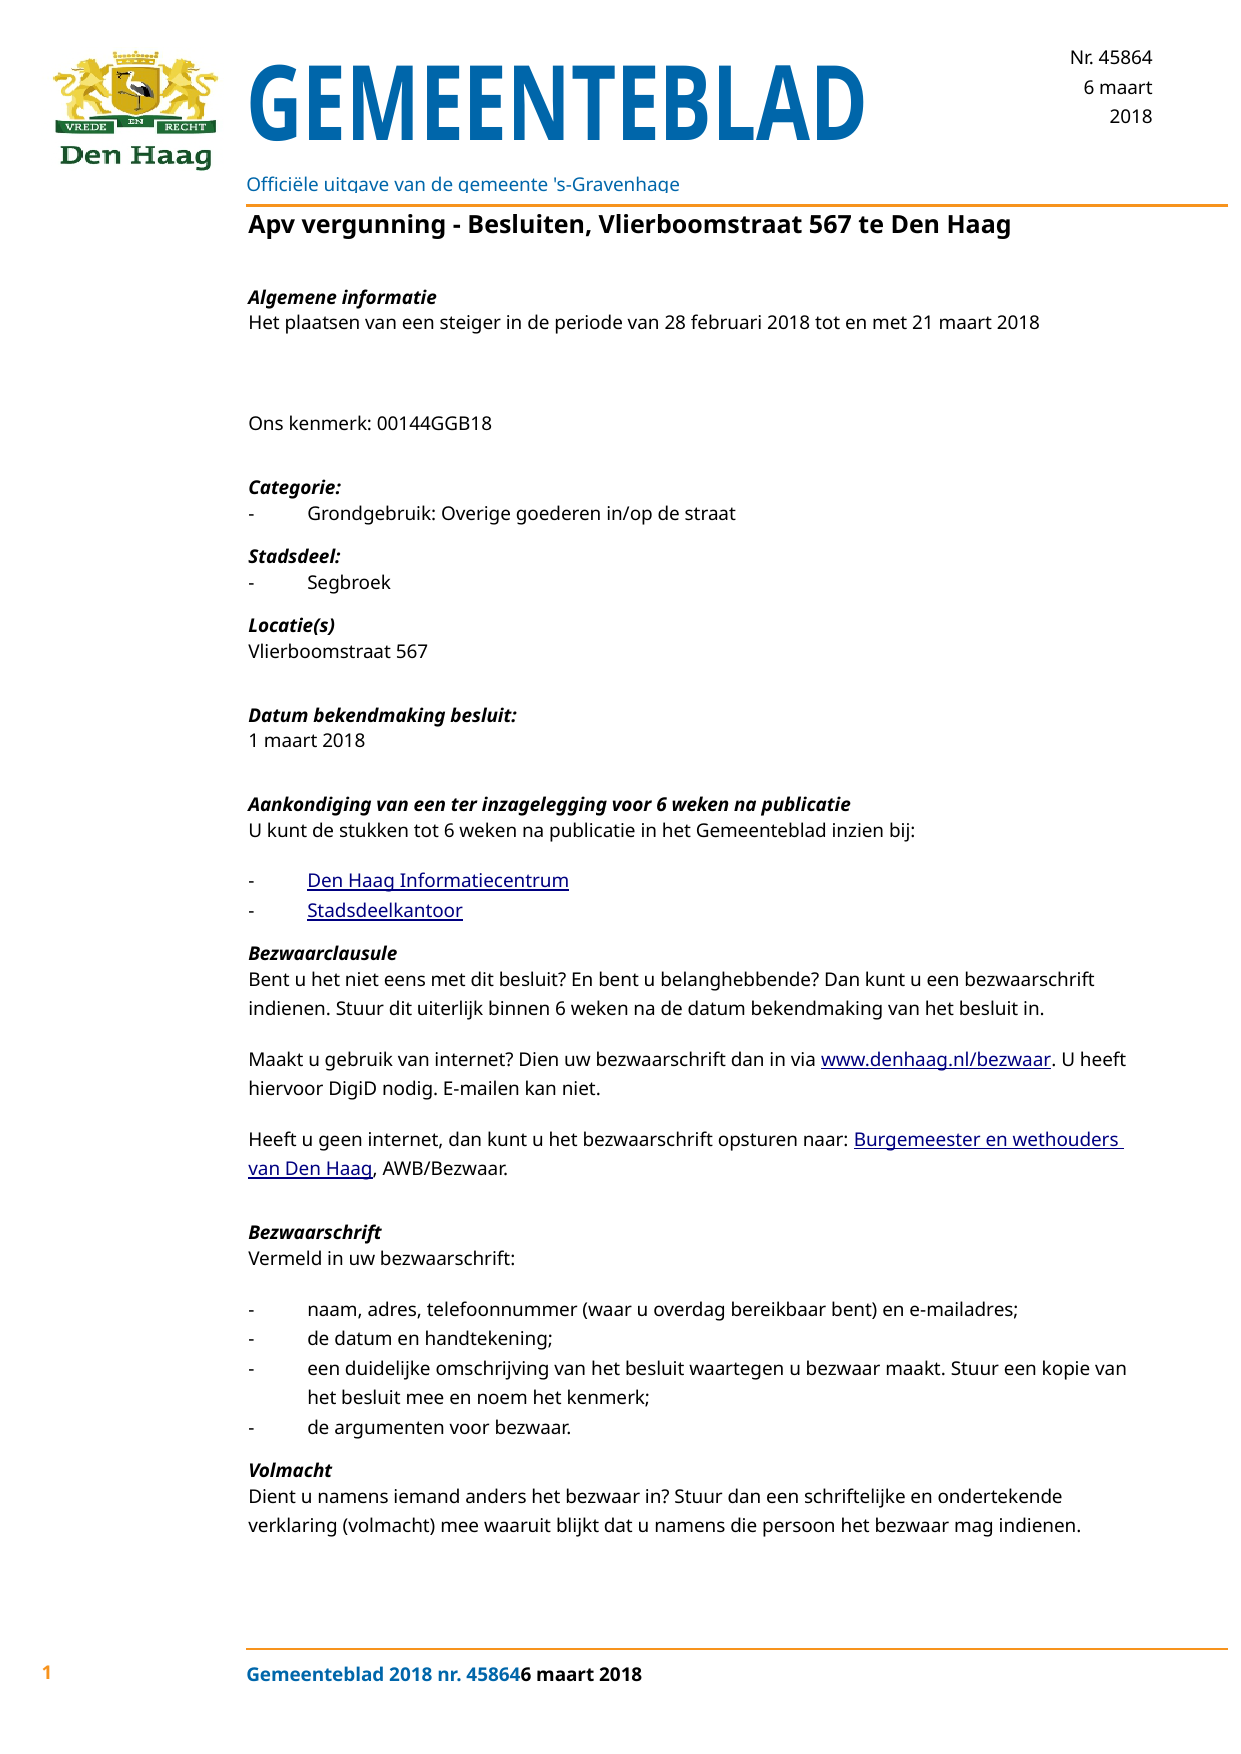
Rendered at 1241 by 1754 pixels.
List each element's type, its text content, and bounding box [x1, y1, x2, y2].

text Algemene informatie [248, 284, 1152, 309]
text Apv vergunning - Besluiten, Vlierboomstraat 567 te Den Haag [248, 207, 1152, 241]
text Categorie: [248, 474, 1152, 500]
text Datum bekendmaking besluit: [248, 702, 1152, 727]
text Ons kenmerk: 00144GGB18 [248, 410, 1152, 436]
text Volmacht [248, 1457, 1152, 1483]
list Segbroek [248, 569, 1152, 595]
text Het plaatsen van een steiger in de periode van 28 februari 2018 tot en met 21 maart 2018 [248, 309, 1152, 335]
list de argumenten voor bezwaar. [248, 1414, 1152, 1440]
text Heeft u geen internet, dan kunt u het bezwaarschrift opsturen naar: Burgemeester en wethouders van Den Haag, AWB/Bezwaar. [248, 1126, 1152, 1181]
text 1 maart 2018 [248, 727, 1152, 753]
list Stadsdeelkantoor [248, 897, 1152, 923]
list naam, adres, telefoonnummer (waar u overdag bereikbaar bent) en e-mailadres; [248, 1296, 1152, 1321]
text Bent u het niet eens met dit besluit? En bent u belanghebbende? Dan kunt u een bezwaarschrift indienen. Stuur dit uiterlijk binnen 6 weken na de datum bekendmaking van het besluit in. [248, 966, 1152, 1021]
text Aankondiging van een ter inzagelegging voor 6 weken na publicatie [248, 791, 1152, 817]
text Bezwaarclausule [248, 940, 1152, 966]
list Den Haag Informatiecentrum [248, 868, 1152, 893]
list een duidelijke omschrijving van het besluit waartegen u bezwaar maakt. Stuur een kopie van het besluit mee en noem het kenmerk; [248, 1355, 1152, 1410]
text Maakt u gebruik van internet? Dien uw bezwaarschrift dan in via www.denhaag.nl/bezwaar. U heeft hiervoor DigiD nodig. E-mailen kan niet. [248, 1046, 1152, 1101]
list de datum en handtekening; [248, 1325, 1152, 1351]
text Stadsdeel: [248, 543, 1152, 569]
text Dient u namens iemand anders het bezwaar in? Stuur dan een schriftelijke en ondertekende verklaring (volmacht) mee waaruit blijkt dat u namens die persoon het bezwaar mag indienen. [248, 1483, 1152, 1538]
picture [41, 47, 231, 172]
text Vlierboomstraat 567 [248, 638, 1152, 663]
list Grondgebruik: Overige goederen in/op de straat [248, 500, 1152, 526]
text Vermeld in uw bezwaarschrift: [248, 1245, 1152, 1271]
text Locatie(s) [248, 612, 1152, 638]
text U kunt de stukken tot 6 weken na publicatie in het Gemeenteblad inzien bij: [248, 817, 1152, 843]
text Bezwaarschrift [248, 1219, 1152, 1245]
